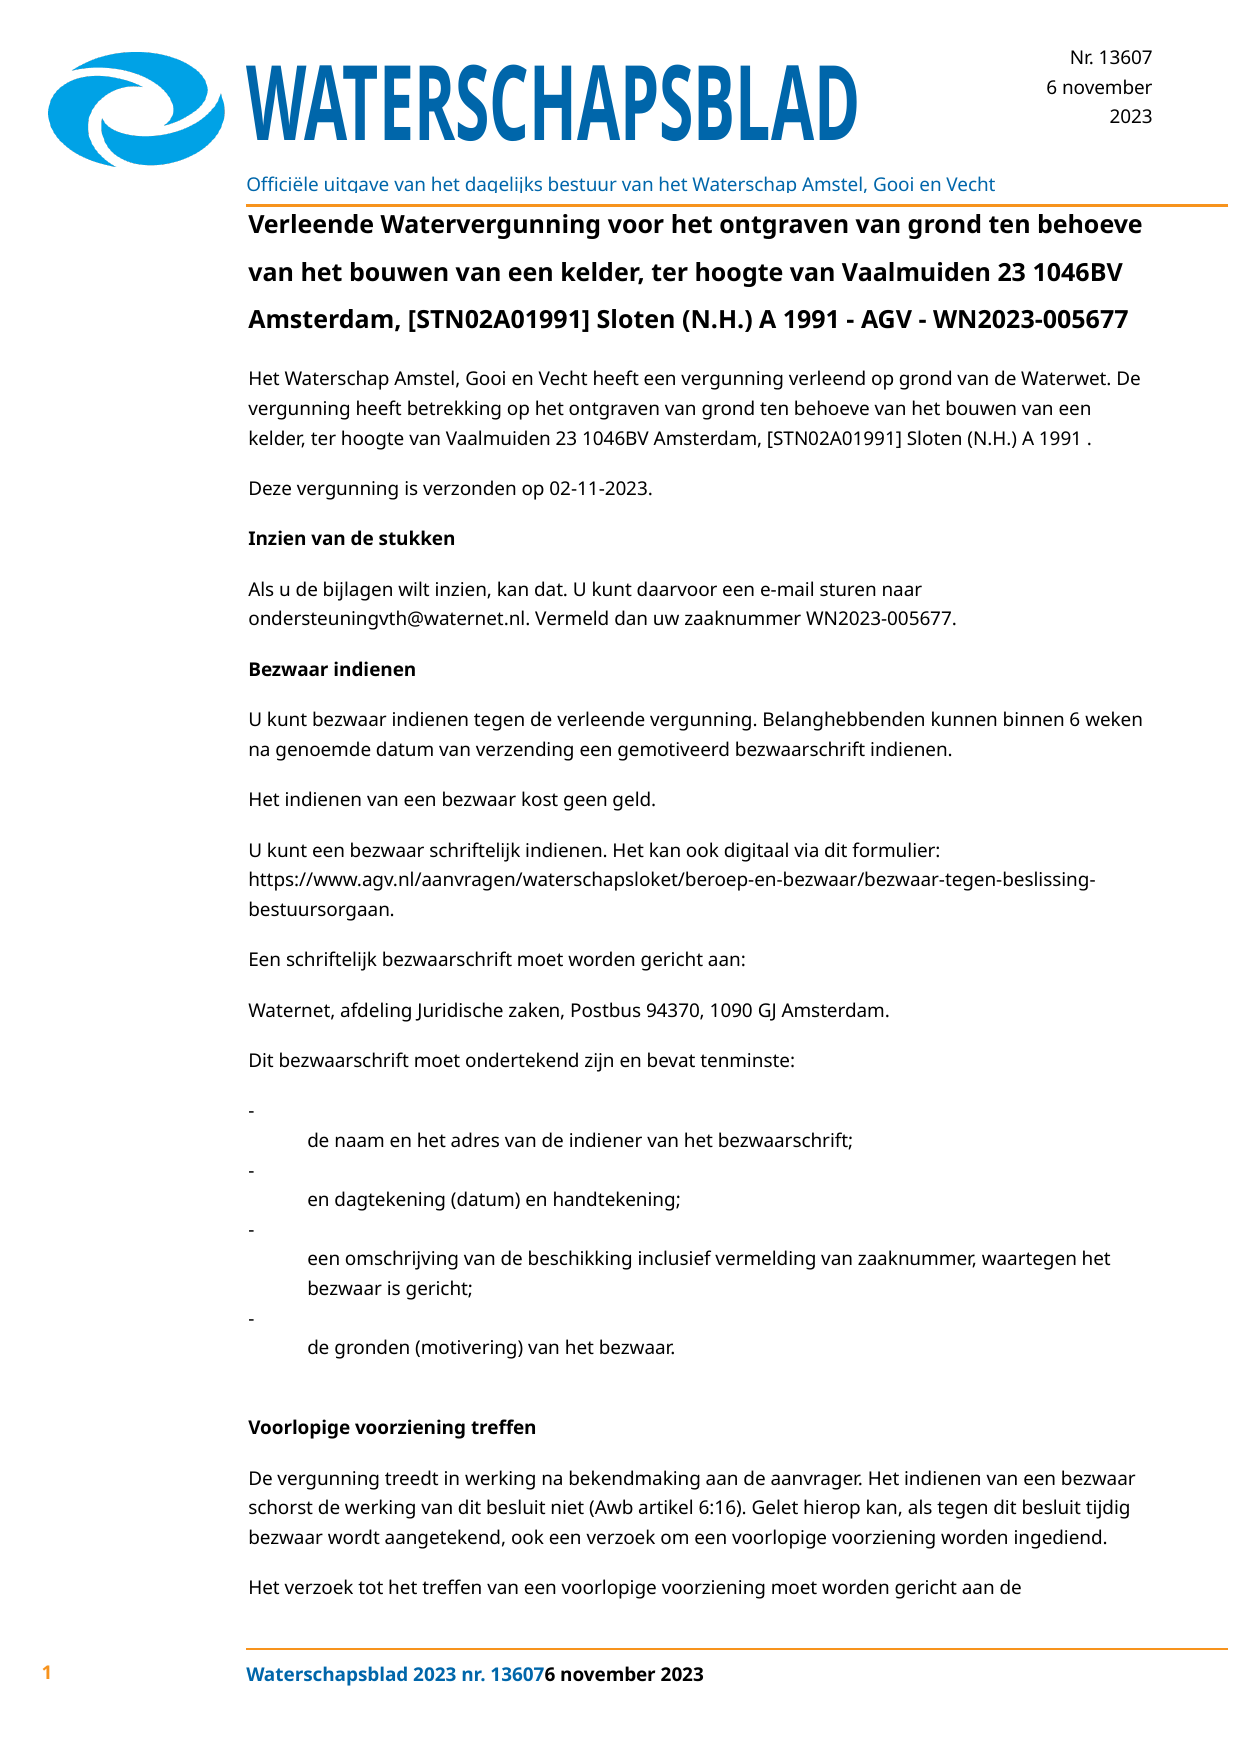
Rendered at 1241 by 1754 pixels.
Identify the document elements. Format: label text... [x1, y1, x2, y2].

text Waternet, afdeling Juridische zaken, Postbus 94370, 1090 GJ Amsterdam. [248, 997, 1152, 1022]
text Als u de bijlagen wilt inzien, kan dat. U kunt daarvoor een e-mail sturen naar ondersteuningvth@waternet.nl. Vermeld dan uw zaaknummer WN2023-005677. [248, 576, 1152, 631]
text Een schriftelijk bezwaarschrift moet worden gericht aan: [248, 946, 1152, 972]
text U kunt een bezwaar schriftelijk indienen. Het kan ook digitaal via dit formulier: https://www.agv.nl/aanvragen/waterschapsloket/beroep-en-bezwaar/bezwaar-tegen-beslissing-bestuursorgaan. [248, 837, 1152, 922]
text Dit bezwaarschrift moet ondertekend zijn en bevat tenminste: [248, 1047, 1152, 1073]
text U kunt bezwaar indienen tegen de verleende vergunning. Belanghebbenden kunnen binnen 6 weken na genoemde datum van verzending een gemotiveerd bezwaarschrift indienen. [248, 706, 1152, 762]
list een omschrijving van de beschikking inclusief vermelding van zaaknummer, waartegen het bezwaar is gericht; [248, 1246, 1152, 1301]
text Het verzoek tot het treffen van een voorlopige voorziening moet worden gericht aan de [248, 1574, 1152, 1600]
text Voorlopige voorziening treffen [248, 1414, 1152, 1440]
list de gronden (motivering) van het bezwaar. [248, 1334, 1152, 1360]
text De vergunning treedt in werking na bekendmaking aan de aanvrager. Het indienen van een bezwaar schorst de werking van dit besluit niet (Awb artikel 6:16). Gelet hierop kan, als tegen dit besluit tijdig bezwaar wordt aangetekend, ook een verzoek om een voorlopige voorziening worden ingediend. [248, 1465, 1152, 1549]
list en dagtekening (datum) en handtekening; [248, 1186, 1152, 1212]
text Bezwaar indienen [248, 656, 1152, 682]
picture [41, 47, 231, 172]
text Het Waterschap Amstel, Gooi en Vecht heeft een vergunning verleend op grond van de Waterwet. De vergunning heeft betrekking op het ontgraven van grond ten behoeve van het bouwen van een kelder, ter hoogte van Vaalmuiden 23 1046BV Amsterdam, [STN02A01991] Sloten (N.H.) A 1991 . [248, 366, 1152, 450]
text Verleende Watervergunning voor het ontgraven van grond ten behoeve van het bouwen van een kelder, ter hoogte van Vaalmuiden 23 1046BV Amsterdam, [STN02A01991] Sloten (N.H.) A 1991 - AGV - WN2023-005677 [248, 207, 1152, 336]
list de naam en het adres van de indiener van het bezwaarschrift; [248, 1127, 1152, 1153]
text Deze vergunning is verzonden op 02-11-2023. [248, 475, 1152, 501]
text Inzien van de stukken [248, 526, 1152, 551]
text Het indienen van een bezwaar kost geen geld. [248, 786, 1152, 812]
